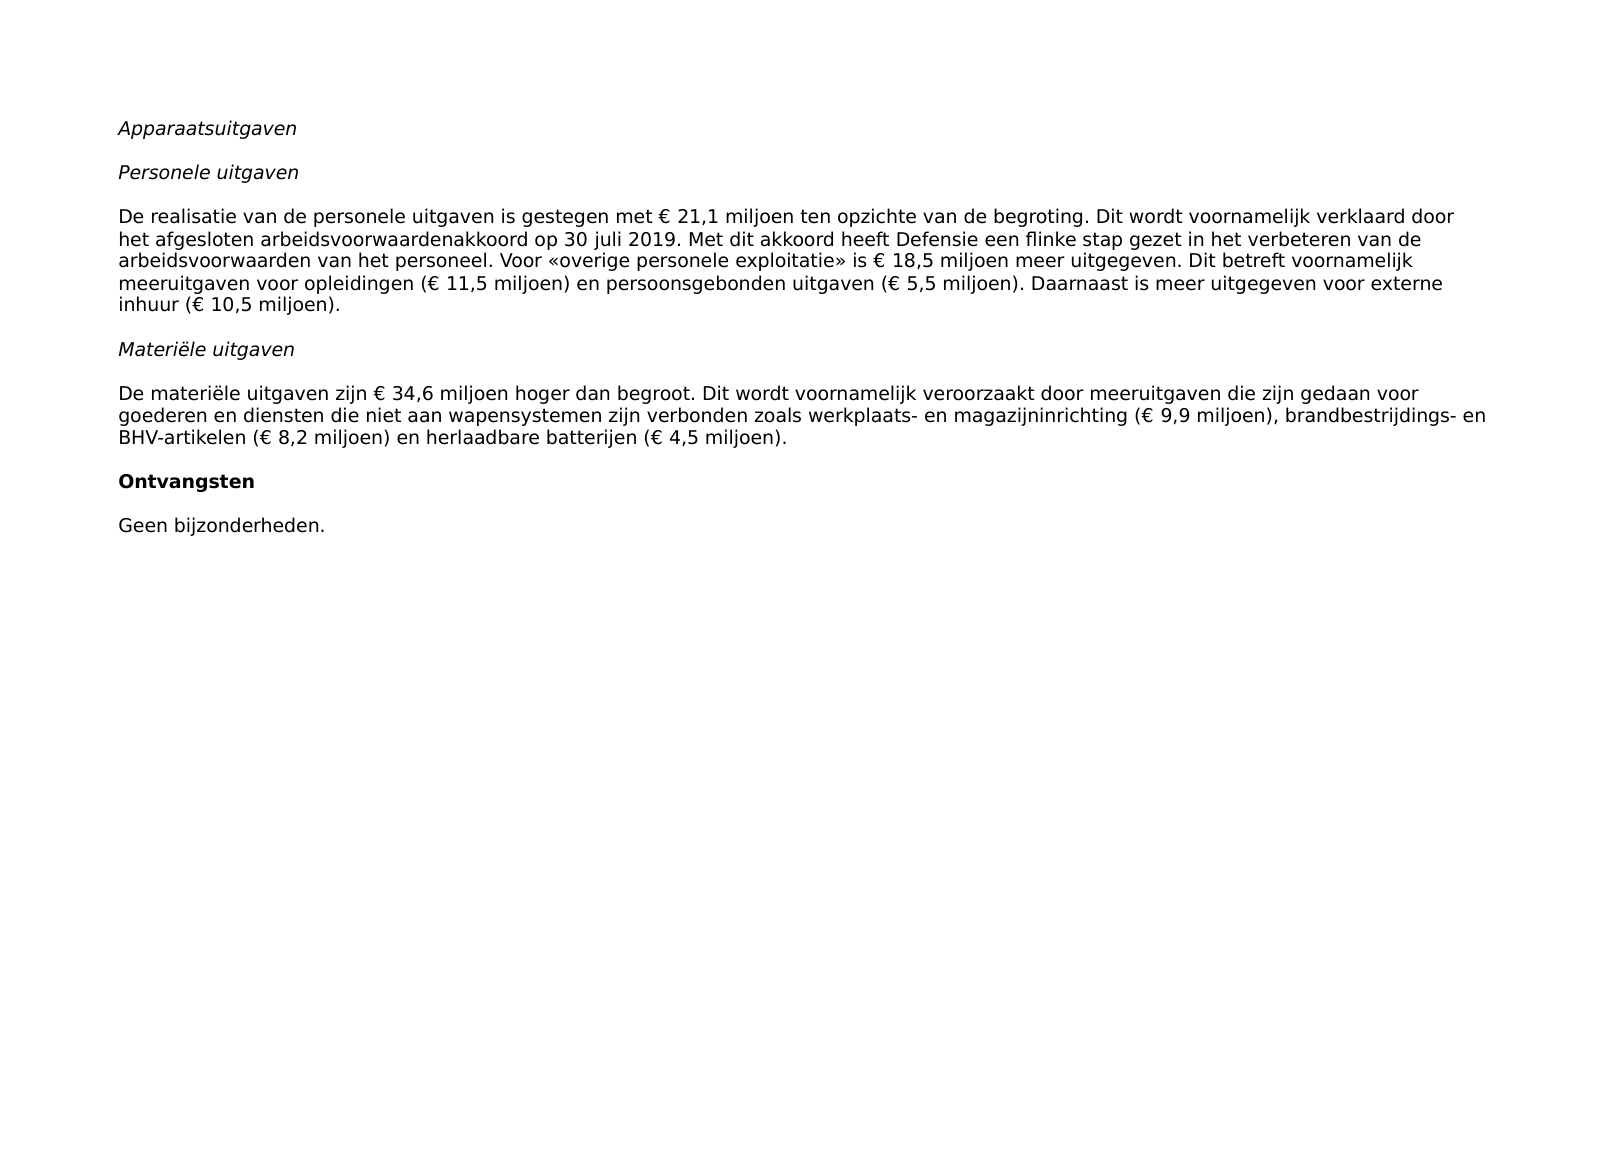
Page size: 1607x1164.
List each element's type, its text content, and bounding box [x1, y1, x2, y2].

subtitle Materiële uitgaven [118, 338, 1488, 361]
text Geen bijzonderheden. [118, 515, 1488, 537]
subtitle Ontvangsten [118, 471, 1488, 493]
text De materiële uitgaven zijn € 34,6 miljoen hoger dan begroot. Dit wordt voornamelijk veroorzaakt door meeruitgaven die zijn gedaan voor goederen en diensten die niet aan wapensystemen zijn verbonden zoals werkplaats- en magazijninrichting (€ 9,9 miljoen), brandbestrijdings- en BHV-artikelen (€ 8,2 miljoen) en herlaadbare batterijen (€ 4,5 miljoen). [118, 383, 1488, 449]
subtitle Personele uitgaven [118, 162, 1488, 184]
text De realisatie van de personele uitgaven is gestegen met € 21,1 miljoen ten opzichte van de begroting. Dit wordt voornamelijk verklaard door het afgesloten arbeidsvoorwaardenakkoord op 30 juli 2019. Met dit akkoord heeft Defensie een flinke stap gezet in het verbeteren van de arbeidsvoorwaarden van het personeel. Voor «overige personele exploitatie» is € 18,5 miljoen meer uitgegeven. Dit betreft voornamelijk meeruitgaven voor opleidingen (€ 11,5 miljoen) en persoonsgebonden uitgaven (€ 5,5 miljoen). Daarnaast is meer uitgegeven voor externe inhuur (€ 10,5 miljoen). [118, 206, 1488, 316]
subtitle Apparaatsuitgaven [118, 118, 1488, 140]
